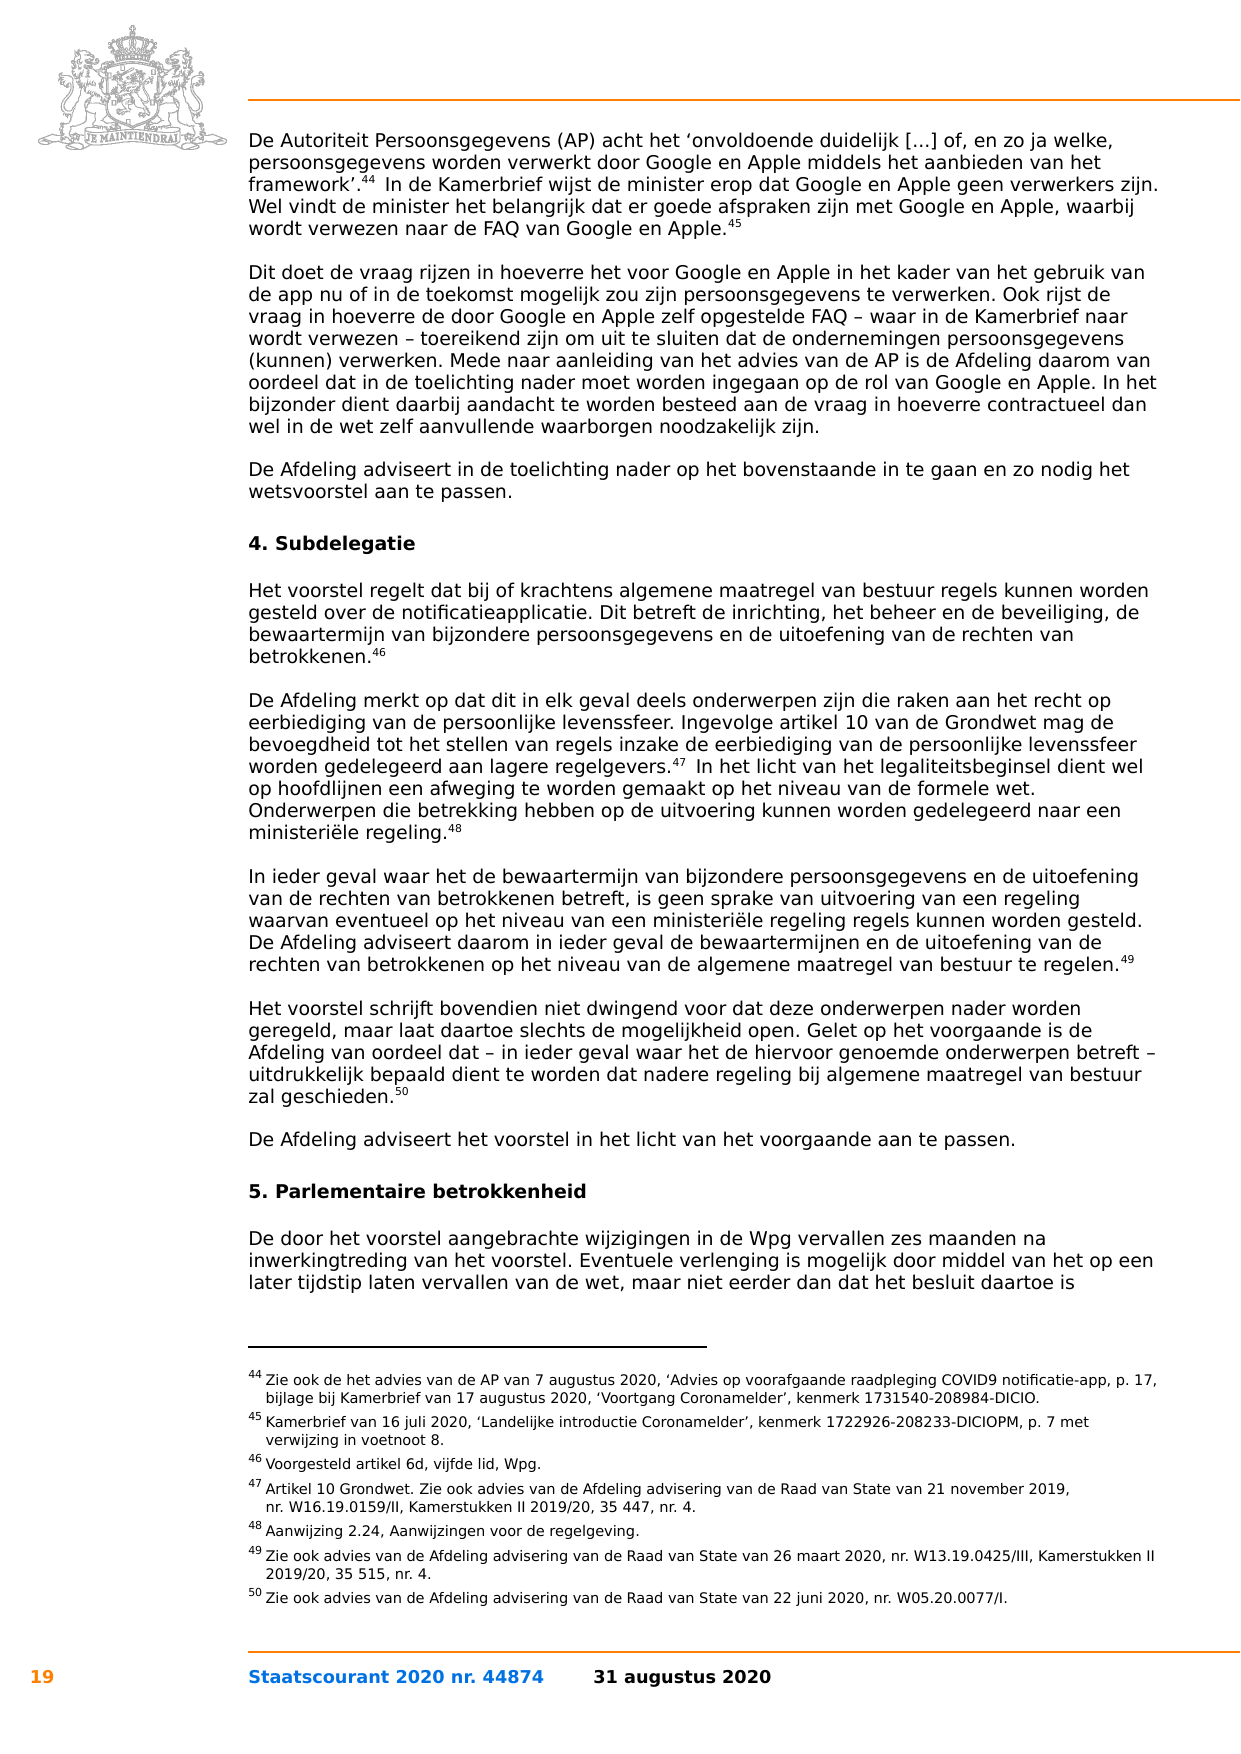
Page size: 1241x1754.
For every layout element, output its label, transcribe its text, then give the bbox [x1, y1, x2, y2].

text De Autoriteit Persoonsgegevens (AP) acht het ‘onvoldoende duidelijk [...] of, en zo ja welke, persoonsgegevens worden verwerkt door Google en Apple middels het aanbieden van het framework’. In de Kamerbrief wijst de minister erop dat Google en Apple geen verwerkers zijn. Wel vindt de minister het belangrijk dat er goede afspraken zijn met Google en Apple, waarbij wordt verwezen naar de FAQ van Google en Apple. [248, 130, 1163, 240]
text Artikel 10 Grondwet. Zie ook advies van de Afdeling advisering van de Raad van State van 21 november 2019, nr. W16.19.0159/II, Kamerstukken II 2019/20, 35 447, nr. 4. [248, 1477, 1163, 1516]
text De door het voorstel aangebrachte wijzigingen in de Wpg vervallen zes maanden na inwerkingtreding van het voorstel. Eventuele verlenging is mogelijk door middel van het op een later tijdstip laten vervallen van de wet, maar niet eerder dan dat het besluit daartoe is [248, 1228, 1163, 1294]
text Voorgesteld artikel 6d, vijfde lid, Wpg. [248, 1452, 1163, 1474]
text Het voorstel regelt dat bij of krachtens algemene maatregel van bestuur regels kunnen worden gesteld over de notificatieapplicatie. Dit betreft de inrichting, het beheer en de beveiliging, de bewaartermijn van bijzondere persoonsgegevens en de uitoefening van de rechten van betrokkenen. [248, 580, 1163, 668]
text Aanwijzing 2.24, Aanwijzingen voor de regelgeving. [248, 1519, 1163, 1541]
picture [38, 25, 227, 150]
text Zie ook de het advies van de AP van 7 augustus 2020, ‘Advies op voorafgaande raadpleging COVID9 notificatie-app, p. 17, bijlage bij Kamerbrief van 17 augustus 2020, ‘Voortgang Coronamelder’, kenmerk 1731540-208984-DICIO. [248, 1368, 1163, 1407]
text De Afdeling merkt op dat dit in elk geval deels onderwerpen zijn die raken aan het recht op eerbiediging van de persoonlijke levenssfeer. Ingevolge artikel 10 van de Grondwet mag de bevoegdheid tot het stellen van regels inzake de eerbiediging van de persoonlijke levenssfeer worden gedelegeerd aan lagere regelgevers. In het licht van het legaliteitsbeginsel dient wel op hoofdlijnen een afweging te worden gemaakt op het niveau van de formele wet. Onderwerpen die betrekking hebben op de uitvoering kunnen worden gedelegeerd naar een ministeriële regeling. [248, 690, 1163, 844]
text In ieder geval waar het de bewaartermijn van bijzondere persoonsgegevens en de uitoefening van de rechten van betrokkenen betreft, is geen sprake van uitvoering van een regeling waarvan eventueel op het niveau van een ministeriële regeling regels kunnen worden gesteld. De Afdeling adviseert daarom in ieder geval de bewaartermijnen en de uitoefening van de rechten van betrokkenen op het niveau van de algemene maatregel van bestuur te regelen. [248, 866, 1163, 976]
subtitle 4. Subdelegatie [248, 533, 1163, 555]
text Het voorstel schrijft bovendien niet dwingend voor dat deze onderwerpen nader worden geregeld, maar laat daartoe slechts de mogelijkheid open. Gelet op het voorgaande is de Afdeling van oordeel dat – in ieder geval waar het de hiervoor genoemde onderwerpen betreft – uitdrukkelijk bepaald dient te worden dat nadere regeling bij algemene maatregel van bestuur zal geschieden. [248, 998, 1163, 1107]
text Zie ook advies van de Afdeling advisering van de Raad van State van 26 maart 2020, nr. W13.19.0425/III, Kamerstukken II 2019/20, 35 515, nr. 4. [248, 1544, 1163, 1583]
text Dit doet de vraag rijzen in hoeverre het voor Google en Apple in het kader van het gebruik van de app nu of in de toekomst mogelijk zou zijn persoonsgegevens te verwerken. Ook rijst de vraag in hoeverre de door Google en Apple zelf opgestelde FAQ – waar in de Kamerbrief naar wordt verwezen – toereikend zijn om uit te sluiten dat de ondernemingen persoonsgegevens (kunnen) verwerken. Mede naar aanleiding van het advies van de AP is de Afdeling daarom van oordeel dat in de toelichting nader moet worden ingegaan op de rol van Google en Apple. In het bijzonder dient daarbij aandacht te worden besteed aan de vraag in hoeverre contractueel dan wel in de wet zelf aanvullende waarborgen noodzakelijk zijn. [248, 262, 1163, 437]
text Kamerbrief van 16 juli 2020, ‘Landelijke introductie Coronamelder’, kenmerk 1722926-208233-DICIOPM, p. 7 met verwijzing in voetnoot 8. [248, 1410, 1163, 1449]
text Zie ook advies van de Afdeling advisering van de Raad van State van 22 juni 2020, nr. W05.20.0077/I. [248, 1586, 1163, 1608]
text De Afdeling adviseert het voorstel in het licht van het voorgaande aan te passen. [248, 1129, 1163, 1151]
subtitle 5. Parlementaire betrokkenheid [248, 1181, 1163, 1203]
text De Afdeling adviseert in de toelichting nader op het bovenstaande in te gaan en zo nodig het wetsvoorstel aan te passen. [248, 459, 1163, 503]
